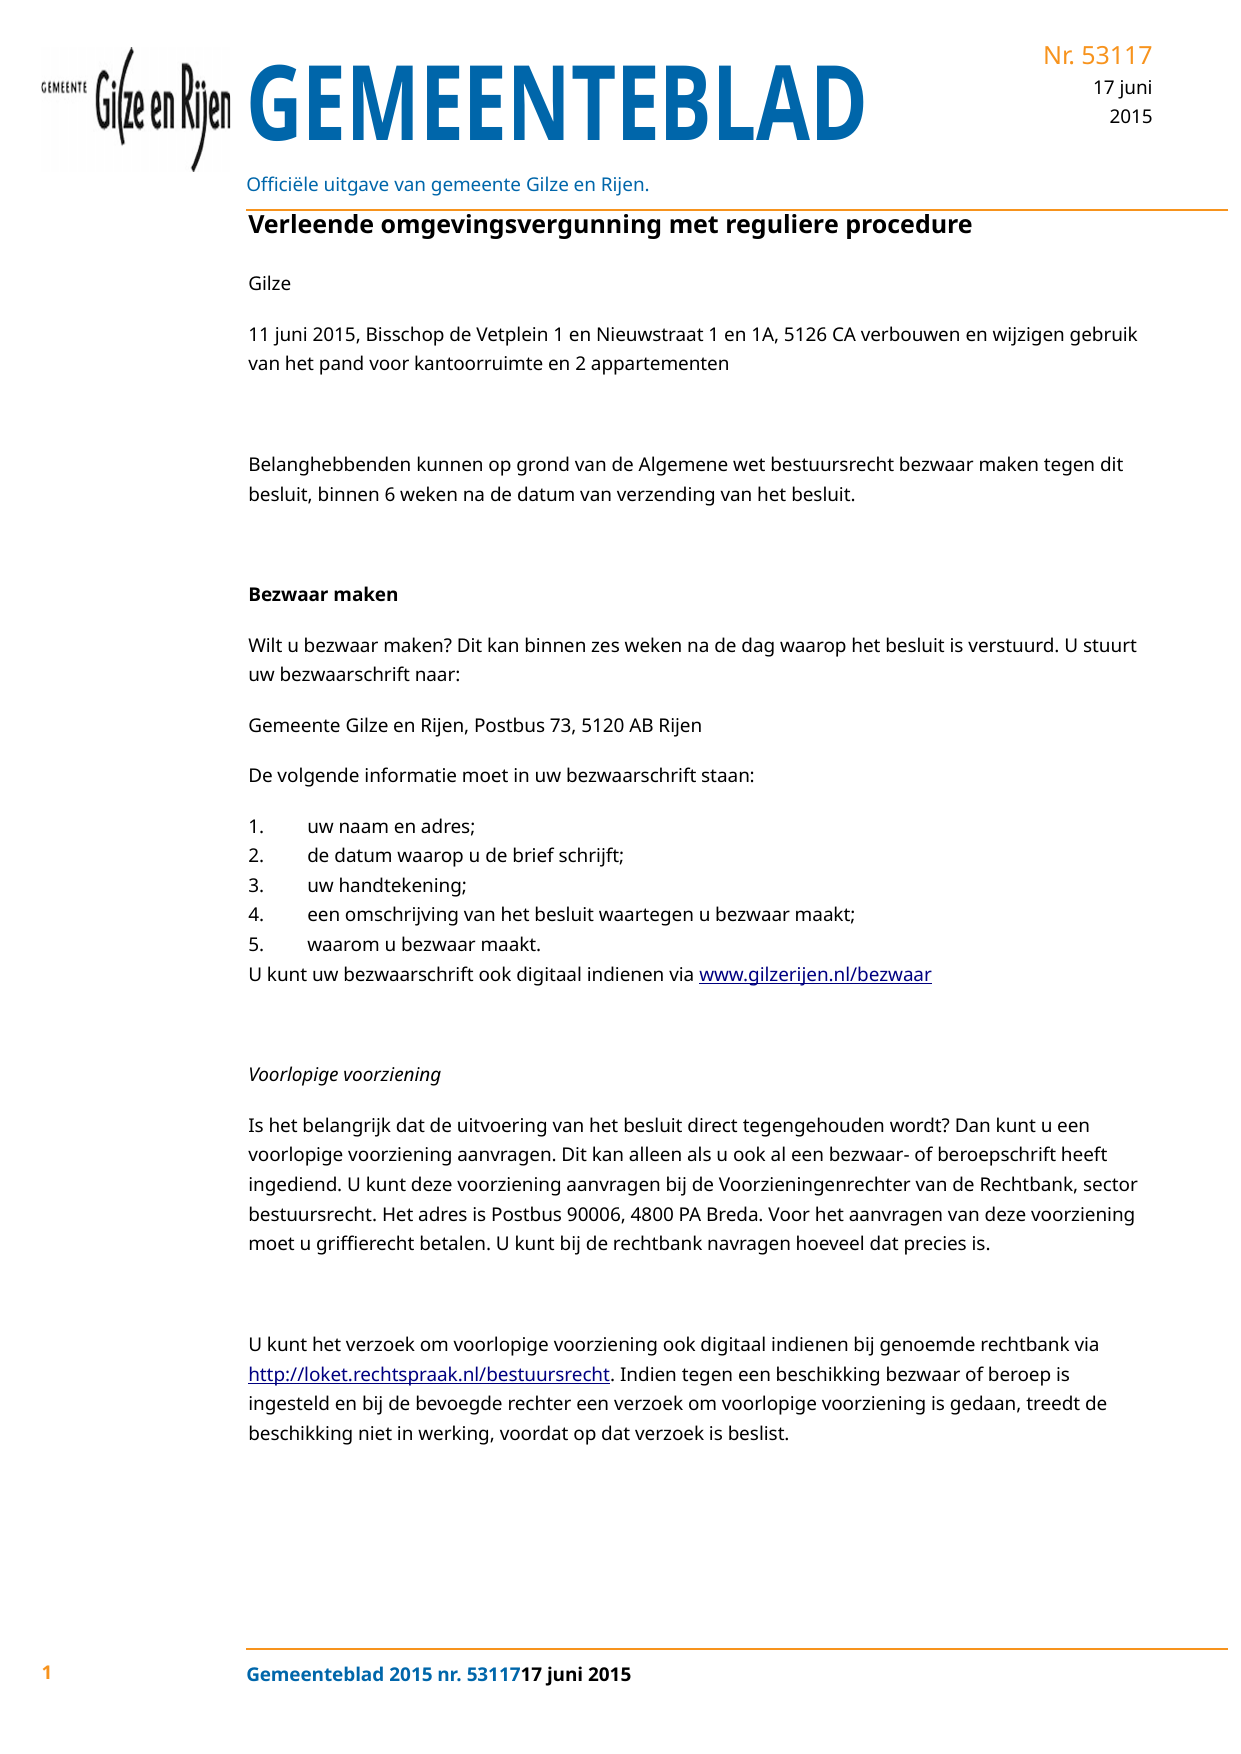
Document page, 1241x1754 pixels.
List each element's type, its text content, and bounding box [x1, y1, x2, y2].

list uw naam en adres; [248, 813, 1152, 838]
list de datum waarop u de brief schrijft; [248, 842, 1152, 868]
text De volgende informatie moet in uw bezwaarschrift staan: [248, 762, 1152, 788]
text Verleende omgevingsvergunning met reguliere procedure [248, 211, 1152, 241]
list uw handtekening; [248, 872, 1152, 898]
text Gemeente Gilze en Rijen, Postbus 73, 5120 AB Rijen [248, 712, 1152, 738]
text Belanghebbenden kunnen op grond van de Algemene wet bestuursrecht bezwaar maken tegen dit besluit, binnen 6 weken na de datum van verzending van het besluit. [248, 451, 1152, 506]
list een omschrijving van het besluit waartegen u bezwaar maakt; [248, 902, 1152, 927]
text Voorlopige voorziening [248, 1062, 1152, 1087]
text Wilt u bezwaar maken? Dit kan binnen zes weken na de dag waarop het besluit is verstuurd. U stuurt uw bezwaarschrift naar: [248, 632, 1152, 687]
list waarom u bezwaar maakt. [248, 931, 1152, 957]
text Gilze [248, 270, 1152, 296]
text Is het belangrijk dat de uitvoering van het besluit direct tegengehouden wordt? Dan kunt u een voorlopige voorziening aanvragen. Dit kan alleen als u ook al een bezwaar- of beroepschrift heeft ingediend. U kunt deze voorziening aanvragen bij de Voorzieningenrechter van de Rechtbank, sector bestuursrecht. Het adres is Postbus 90006, 4800 PA Breda. Voor het aanvragen van deze voorziening moet u griffierecht betalen. U kunt bij de rechtbank navragen hoeveel dat precies is. [248, 1112, 1152, 1256]
text Bezwaar maken [248, 582, 1152, 607]
text U kunt uw bezwaarschrift ook digitaal indienen via www.gilzerijen.nl/bezwaar [248, 961, 1152, 986]
text U kunt het verzoek om voorlopige voorziening ook digitaal indienen bij genoemde rechtbank via http://loket.rechtspraak.nl/bestuursrecht. Indien tegen een beschikking bezwaar of beroep is ingesteld en bij de bevoegde rechter een verzoek om voorlopige voorziening is gedaan, treedt de beschikking niet in werking, voordat op dat verzoek is beslist. [248, 1331, 1152, 1446]
picture [41, 47, 231, 172]
text 11 juni 2015, Bisschop de Vetplein 1 en Nieuwstraat 1 en 1A, 5126 CA verbouwen en wijzigen gebruik van het pand voor kantoorruimte en 2 appartementen [248, 321, 1152, 376]
